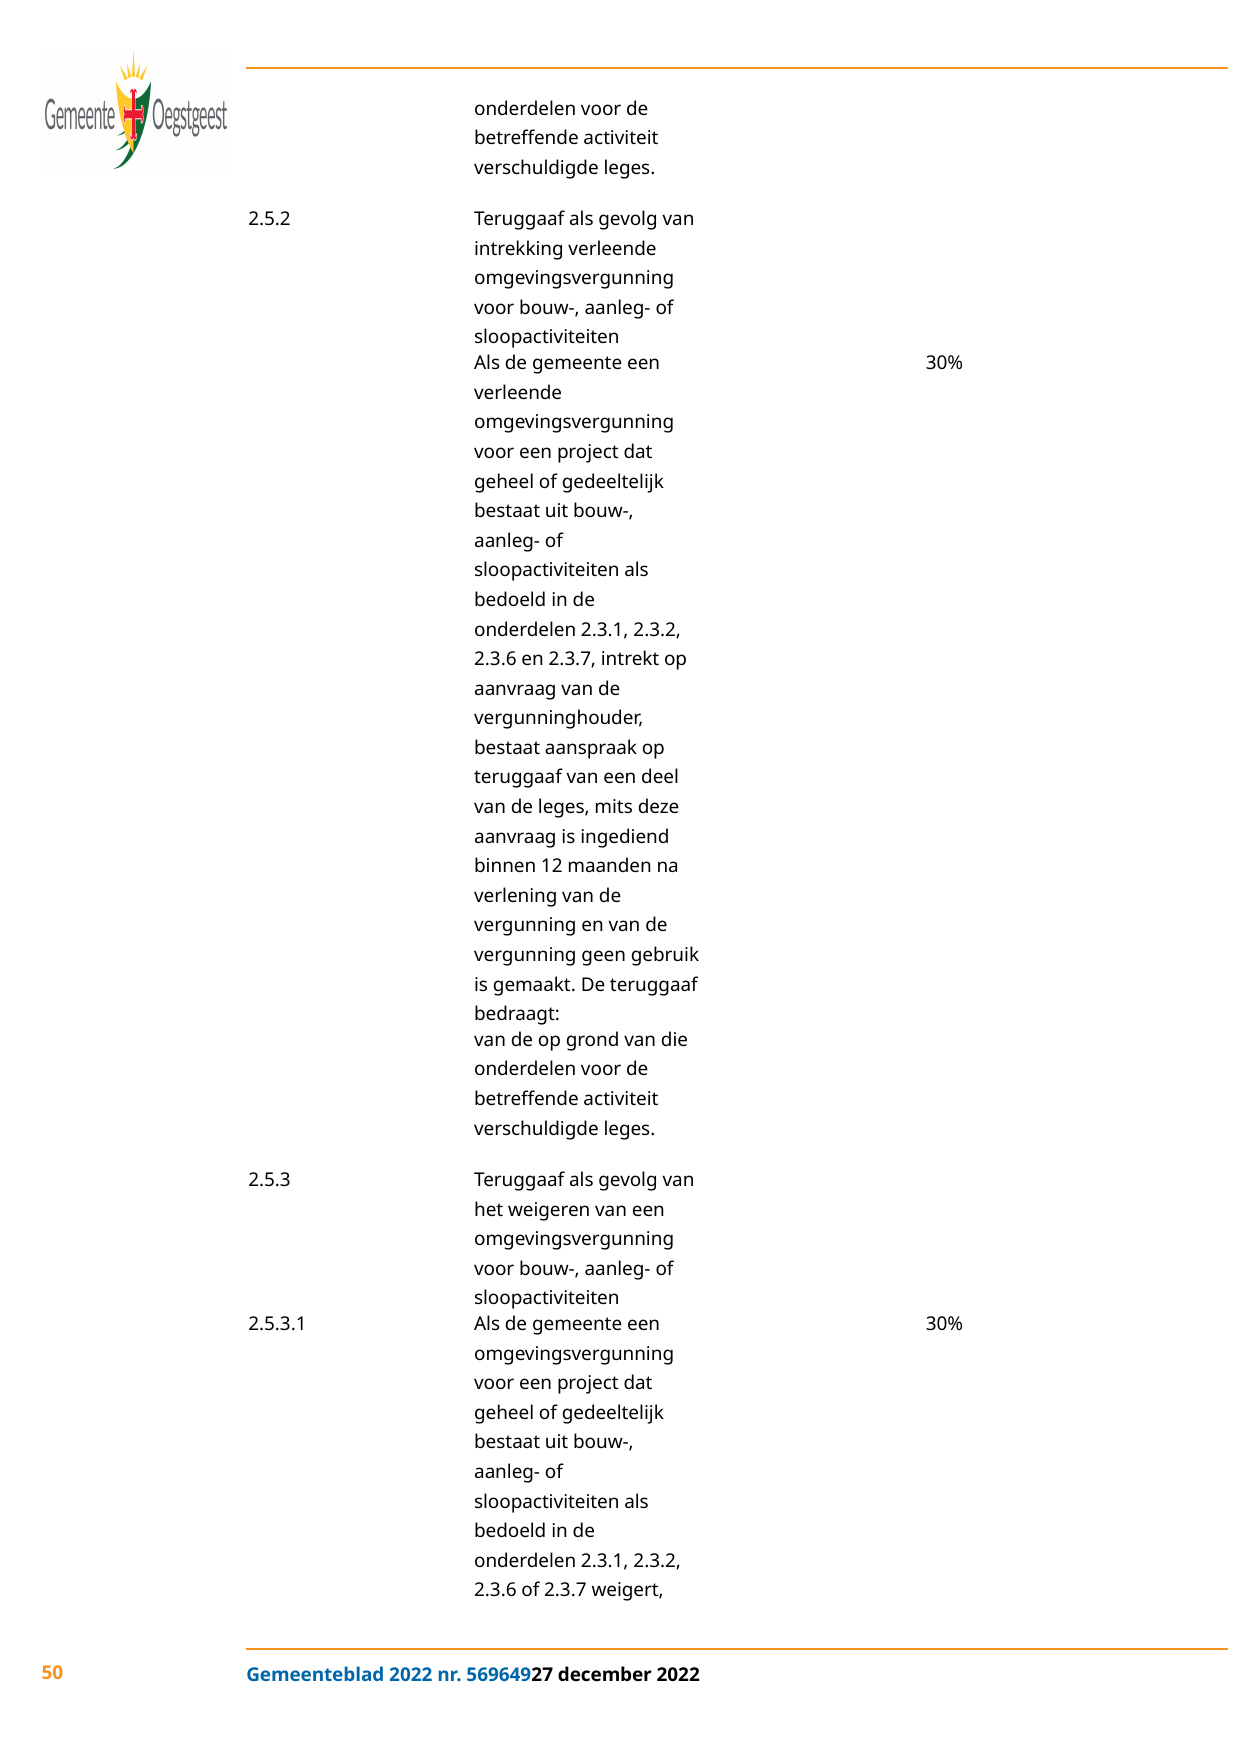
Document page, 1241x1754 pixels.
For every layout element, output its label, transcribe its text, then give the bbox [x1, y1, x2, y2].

table_cell Teruggaaf als gevolg van het weigeren van een omgevingsvergunning voor bouw-, aanleg- of sloopactiviteiten [474, 1166, 700, 1310]
table_cell [700, 1310, 926, 1602]
table_cell [926, 1026, 1152, 1141]
table_cell [700, 1166, 926, 1310]
table_cell [700, 350, 926, 1026]
table_cell [700, 180, 926, 205]
table_cell 2.5.2 [248, 205, 474, 349]
table_cell [926, 1166, 1152, 1310]
table_cell van de op grond van die onderdelen voor de betreffende activiteit verschuldigde leges. [474, 1026, 700, 1141]
table_cell Teruggaaf als gevolg van intrekking verleende omgevingsvergunning voor bouw-, aanleg- of sloopactiviteiten [474, 205, 700, 349]
table_cell [474, 180, 700, 205]
table_cell [248, 180, 474, 205]
table_cell [700, 95, 926, 180]
table_cell [248, 350, 474, 1141]
table_cell [926, 180, 1152, 205]
table_cell [700, 1026, 926, 1141]
table_cell [926, 205, 1152, 349]
table_cell [248, 95, 474, 180]
table_cell 30% [926, 1310, 1152, 1602]
picture [41, 47, 231, 172]
table_cell [926, 1141, 1152, 1166]
table_cell [700, 205, 926, 349]
table_cell 2.5.3 [248, 1166, 474, 1310]
table_cell [474, 1141, 700, 1166]
table_cell Als de gemeente een omgevingsvergunning voor een project dat geheel of gedeeltelijk bestaat uit bouw-, aanleg- of sloopactiviteiten als bedoeld in de onderdelen 2.3.1, 2.3.2, 2.3.6 of 2.3.7 weigert, [474, 1310, 700, 1602]
table_cell onderdelen voor de betreffende activiteit verschuldigde leges. [474, 95, 700, 180]
table_cell Als de gemeente een verleende omgevingsvergunning voor een project dat geheel of gedeeltelijk bestaat uit bouw-, aanleg- of sloopactiviteiten als bedoeld in de onderdelen 2.3.1, 2.3.2, 2.3.6 en 2.3.7, intrekt op aanvraag van de vergunninghouder, bestaat aanspraak op teruggaaf van een deel van de leges, mits deze aanvraag is ingediend binnen 12 maanden na verlening van de vergunning en van de vergunning geen gebruik is gemaakt. De teruggaaf bedraagt: [474, 350, 700, 1026]
table_cell 2.5.3.1 [248, 1310, 474, 1602]
table_cell [926, 95, 1152, 180]
table_cell 30% [926, 350, 1152, 1026]
table_cell [248, 1141, 474, 1166]
table_cell [700, 1141, 926, 1166]
